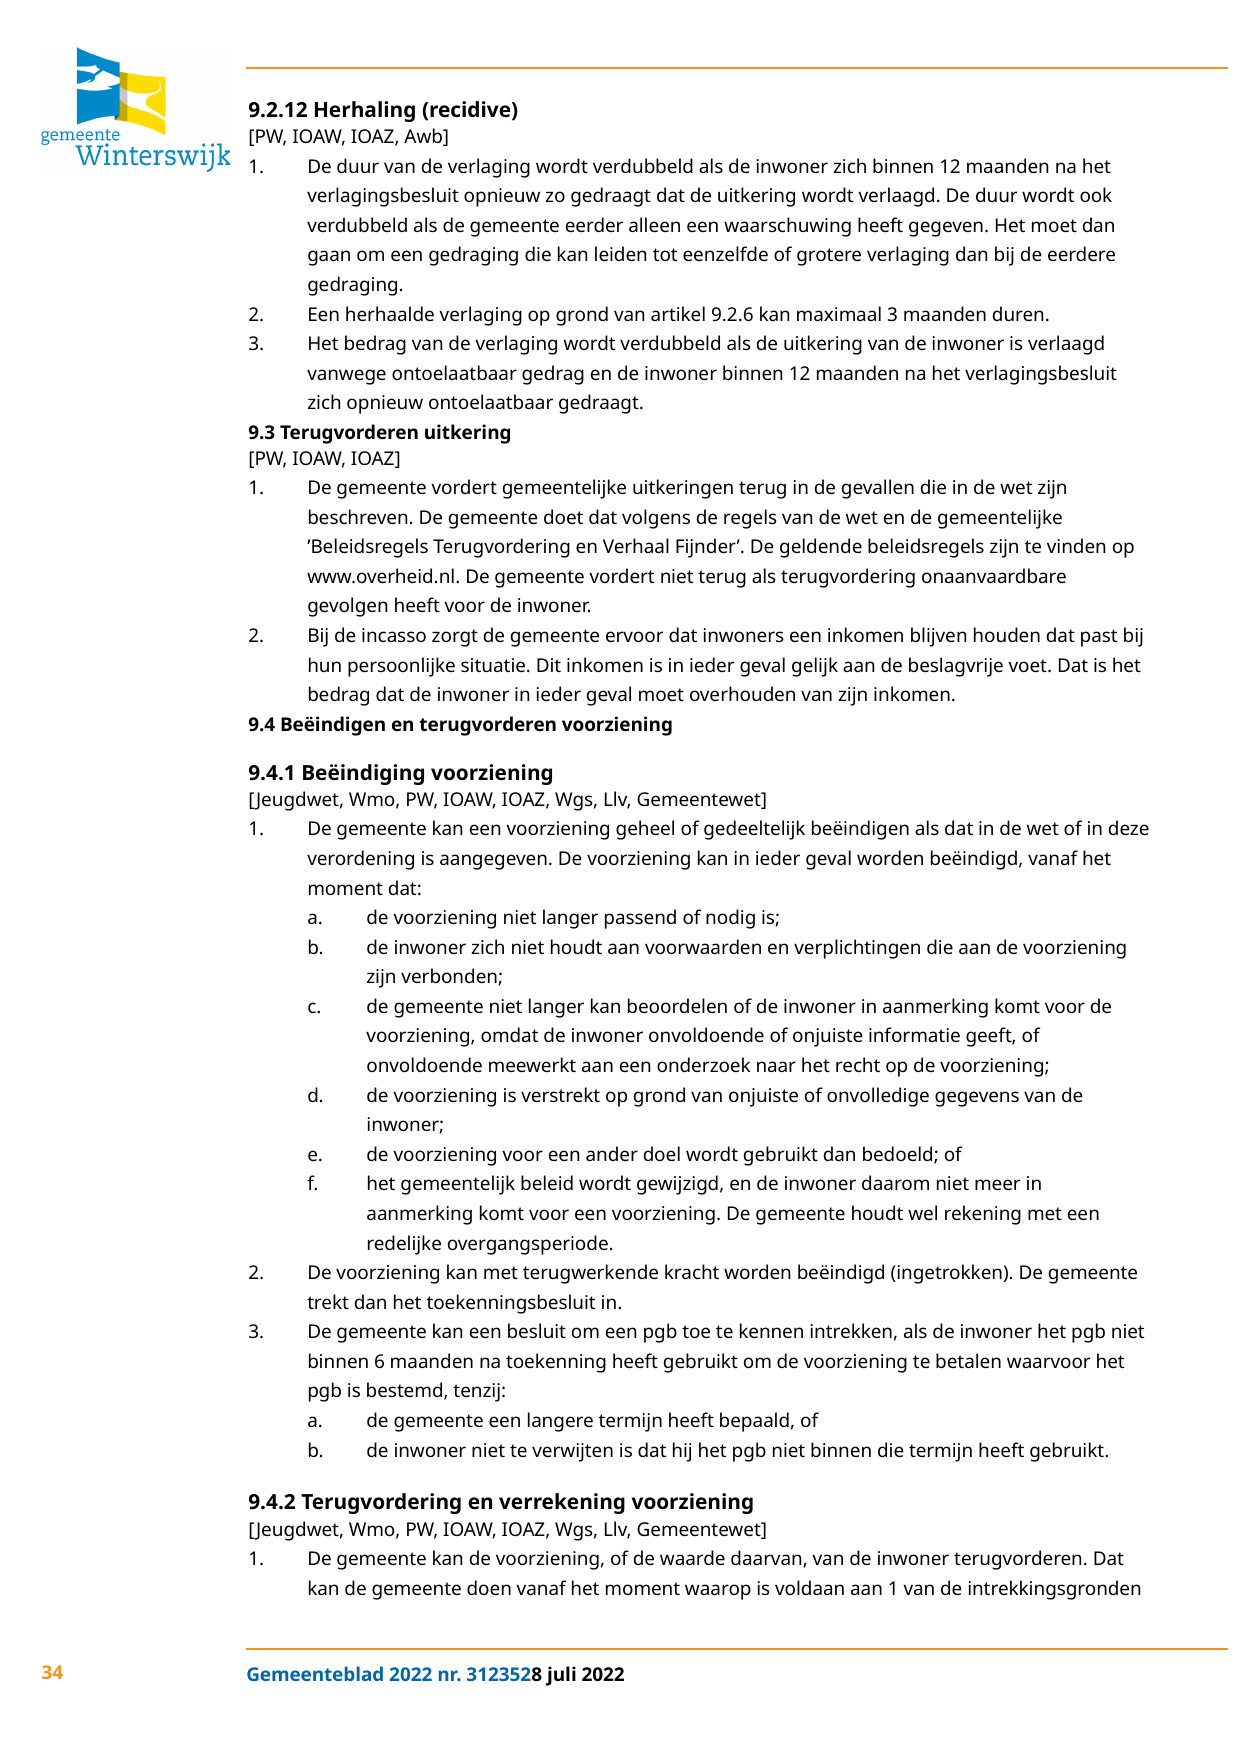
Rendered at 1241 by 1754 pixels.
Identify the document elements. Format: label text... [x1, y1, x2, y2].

text [Jeugdwet, Wmo, PW, IOAW, IOAZ, Wgs, Llv, Gemeentewet] [248, 1516, 1152, 1541]
list de voorziening niet langer passend of nodig is; [307, 904, 1152, 930]
list De voorziening kan met terugwerkende kracht worden beëindigd (ingetrokken). De gemeente trekt dan het toekenningsbesluit in. [248, 1259, 1152, 1315]
list de gemeente een langere termijn heeft bepaald, of [307, 1407, 1152, 1433]
list Een herhaalde verlaging op grond van artikel 9.2.6 kan maximaal 3 maanden duren. [248, 301, 1152, 326]
list De gemeente kan de voorziening, of de waarde daarvan, van de inwoner terugvorderen. Dat kan de gemeente doen vanaf het moment waarop is voldaan aan 1 van de intrekkingsgronden [248, 1545, 1152, 1601]
list De gemeente kan een besluit om een pgb toe te kennen intrekken, als de inwoner het pgb niet binnen 6 maanden na toekenning heeft gebruikt om de voorziening te betalen waarvoor het pgb is bestemd, tenzij: [248, 1318, 1152, 1403]
text [PW, IOAW, IOAZ, Awb] [248, 123, 1152, 149]
picture [41, 47, 231, 172]
list het gemeentelijk beleid wordt gewijzigd, en de inwoner daarom niet meer in aanmerking komt voor een voorziening. De gemeente houdt wel rekening met een redelijke overgangsperiode. [307, 1171, 1152, 1256]
text 9.2.12 Herhaling (recidive) [248, 95, 1152, 123]
picture [225, 153, 231, 162]
list Bij de incasso zorgt de gemeente ervoor dat inwoners een inkomen blijven houden dat past bij hun persoonlijke situatie. Dit inkomen is in ieder geval gelijk aan de beslagvrije voet. Dat is het bedrag dat de inwoner in ieder geval moet overhouden van zijn inkomen. [248, 622, 1152, 707]
list de gemeente niet langer kan beoordelen of de inwoner in aanmerking komt voor de voorziening, omdat de inwoner onvoldoende of onjuiste informatie geeft, of onvoldoende meewerkt aan een onderzoek naar het recht op de voorziening; [307, 993, 1152, 1078]
list de inwoner zich niet houdt aan voorwaarden en verplichtingen die aan de voorziening zijn verbonden; [307, 934, 1152, 989]
list de voorziening is verstrekt op grond van onjuiste of onvolledige gegevens van de inwoner; [307, 1082, 1152, 1137]
list De duur van de verlaging wordt verdubbeld als de inwoner zich binnen 12 maanden na het verlagingsbesluit opnieuw zo gedraagt dat de uitkering wordt verlaagd. De duur wordt ook verdubbeld als de gemeente eerder alleen een waarschuwing heeft gegeven. Het moet dan gaan om een gedraging die kan leiden tot eenzelfde of grotere verlaging dan bij de eerdere gedraging. [248, 153, 1152, 297]
list Het bedrag van de verlaging wordt verdubbeld als de uitkering van de inwoner is verlaagd vanwege ontoelaatbaar gedrag en de inwoner binnen 12 maanden na het verlagingsbesluit zich opnieuw ontoelaatbaar gedraagt. [248, 330, 1152, 415]
text 9.3 Terugvorderen uitkering [248, 419, 1152, 445]
list de voorziening voor een ander doel wordt gebruikt dan bedoeld; of [307, 1141, 1152, 1167]
list de inwoner niet te verwijten is dat hij het pgb niet binnen die termijn heeft gebruikt. [307, 1437, 1152, 1463]
text 9.4.1 Beëindiging voorziening [248, 758, 1152, 786]
text 9.4 Beëindigen en terugvorderen voorziening [248, 711, 1152, 737]
text [Jeugdwet, Wmo, PW, IOAW, IOAZ, Wgs, Llv, Gemeentewet] [248, 786, 1152, 812]
list De gemeente vordert gemeentelijke uitkeringen terug in de gevallen die in de wet zijn beschreven. De gemeente doet dat volgens de regels van de wet en de gemeentelijke ’Beleidsregels Terugvordering en Verhaal Fijnder’. De geldende beleidsregels zijn te vinden op www.overheid.nl. De gemeente vordert niet terug als terugvordering onaanvaardbare gevolgen heeft voor de inwoner. [248, 474, 1152, 618]
text 9.4.2 Terugvordering en verrekening voorziening [248, 1487, 1152, 1516]
list De gemeente kan een voorziening geheel of gedeeltelijk beëindigen als dat in de wet of in deze verordening is aangegeven. De voorziening kan in ieder geval worden beëindigd, vanaf het moment dat: [248, 816, 1152, 901]
text [PW, IOAW, IOAZ] [248, 445, 1152, 471]
